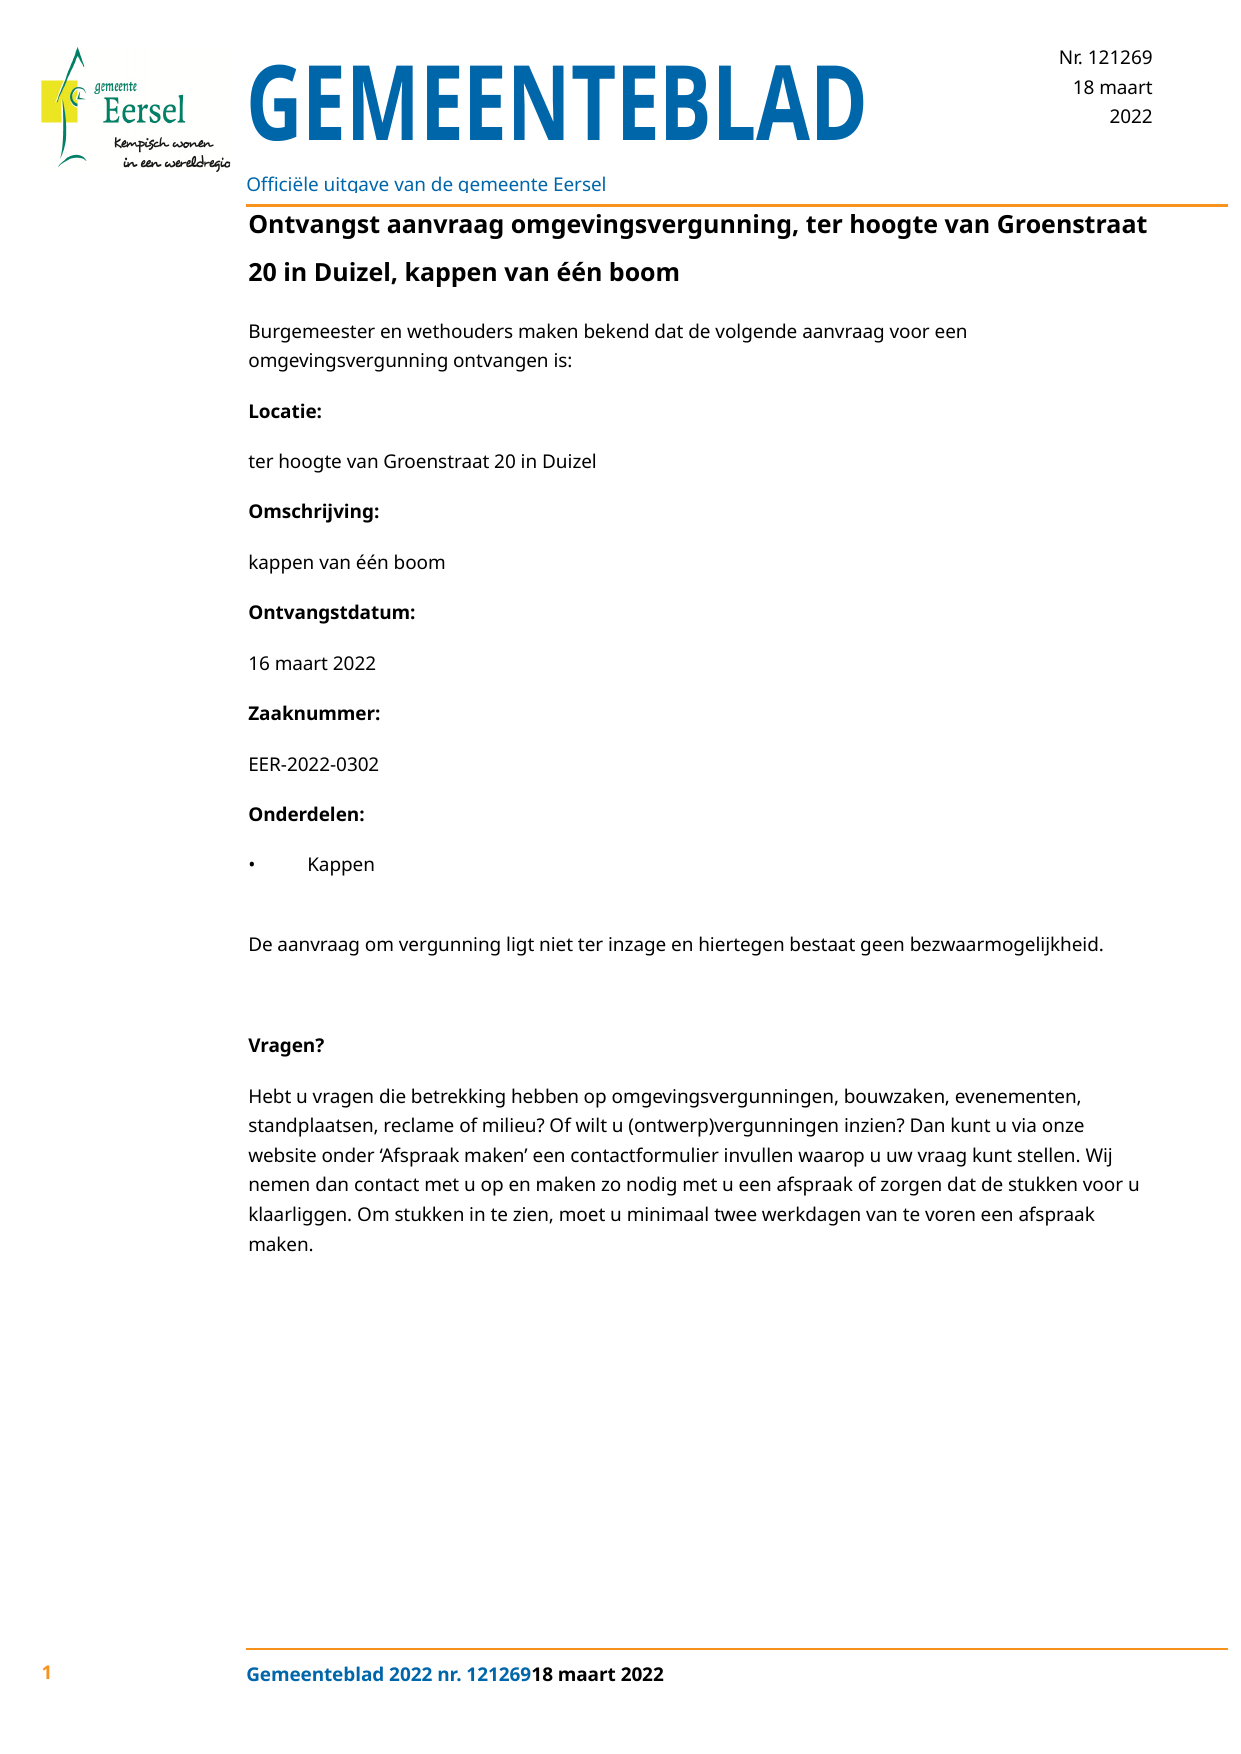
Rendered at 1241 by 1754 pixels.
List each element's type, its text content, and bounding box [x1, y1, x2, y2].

text EER-2022-0302 [248, 751, 1152, 777]
text Omschrijving: [248, 499, 1152, 524]
text Locatie: [248, 398, 1152, 424]
text Onderdelen: [248, 801, 1152, 827]
picture [41, 47, 231, 172]
text De aanvraag om vergunning ligt niet ter inzage en hiertegen bestaat geen bezwaarmogelijkheid. [248, 932, 1152, 957]
text 16 maart 2022 [248, 650, 1152, 676]
text Hebt u vragen die betrekking hebben op omgevingsvergunningen, bouwzaken, evenementen, standplaatsen, reclame of milieu? Of wilt u (ontwerp)vergunningen inzien? Dan kunt u via onze website onder ‘Afspraak maken’ een contactformulier invullen waarop u uw vraag kunt stellen. Wij nemen dan contact met u op en maken zo nodig met u een afspraak of zorgen dat de stukken voor u klaarliggen. Om stukken in te zien, moet u minimaal twee werkdagen van te voren een afspraak maken. [248, 1083, 1152, 1257]
text Zaaknummer: [248, 700, 1152, 726]
text Ontvangstdatum: [248, 599, 1152, 625]
text kappen van één boom [248, 549, 1152, 575]
text Burgemeester en wethouders maken bekend dat de volgende aanvraag voor een omgevingsvergunning ontvangen is: [248, 318, 1152, 373]
list Kappen [248, 852, 1152, 877]
text Ontvangst aanvraag omgevingsvergunning, ter hoogte van Groenstraat 20 in Duizel, kappen van één boom [248, 207, 1152, 288]
text ter hoogte van Groenstraat 20 in Duizel [248, 448, 1152, 474]
text Vragen? [248, 1032, 1152, 1058]
